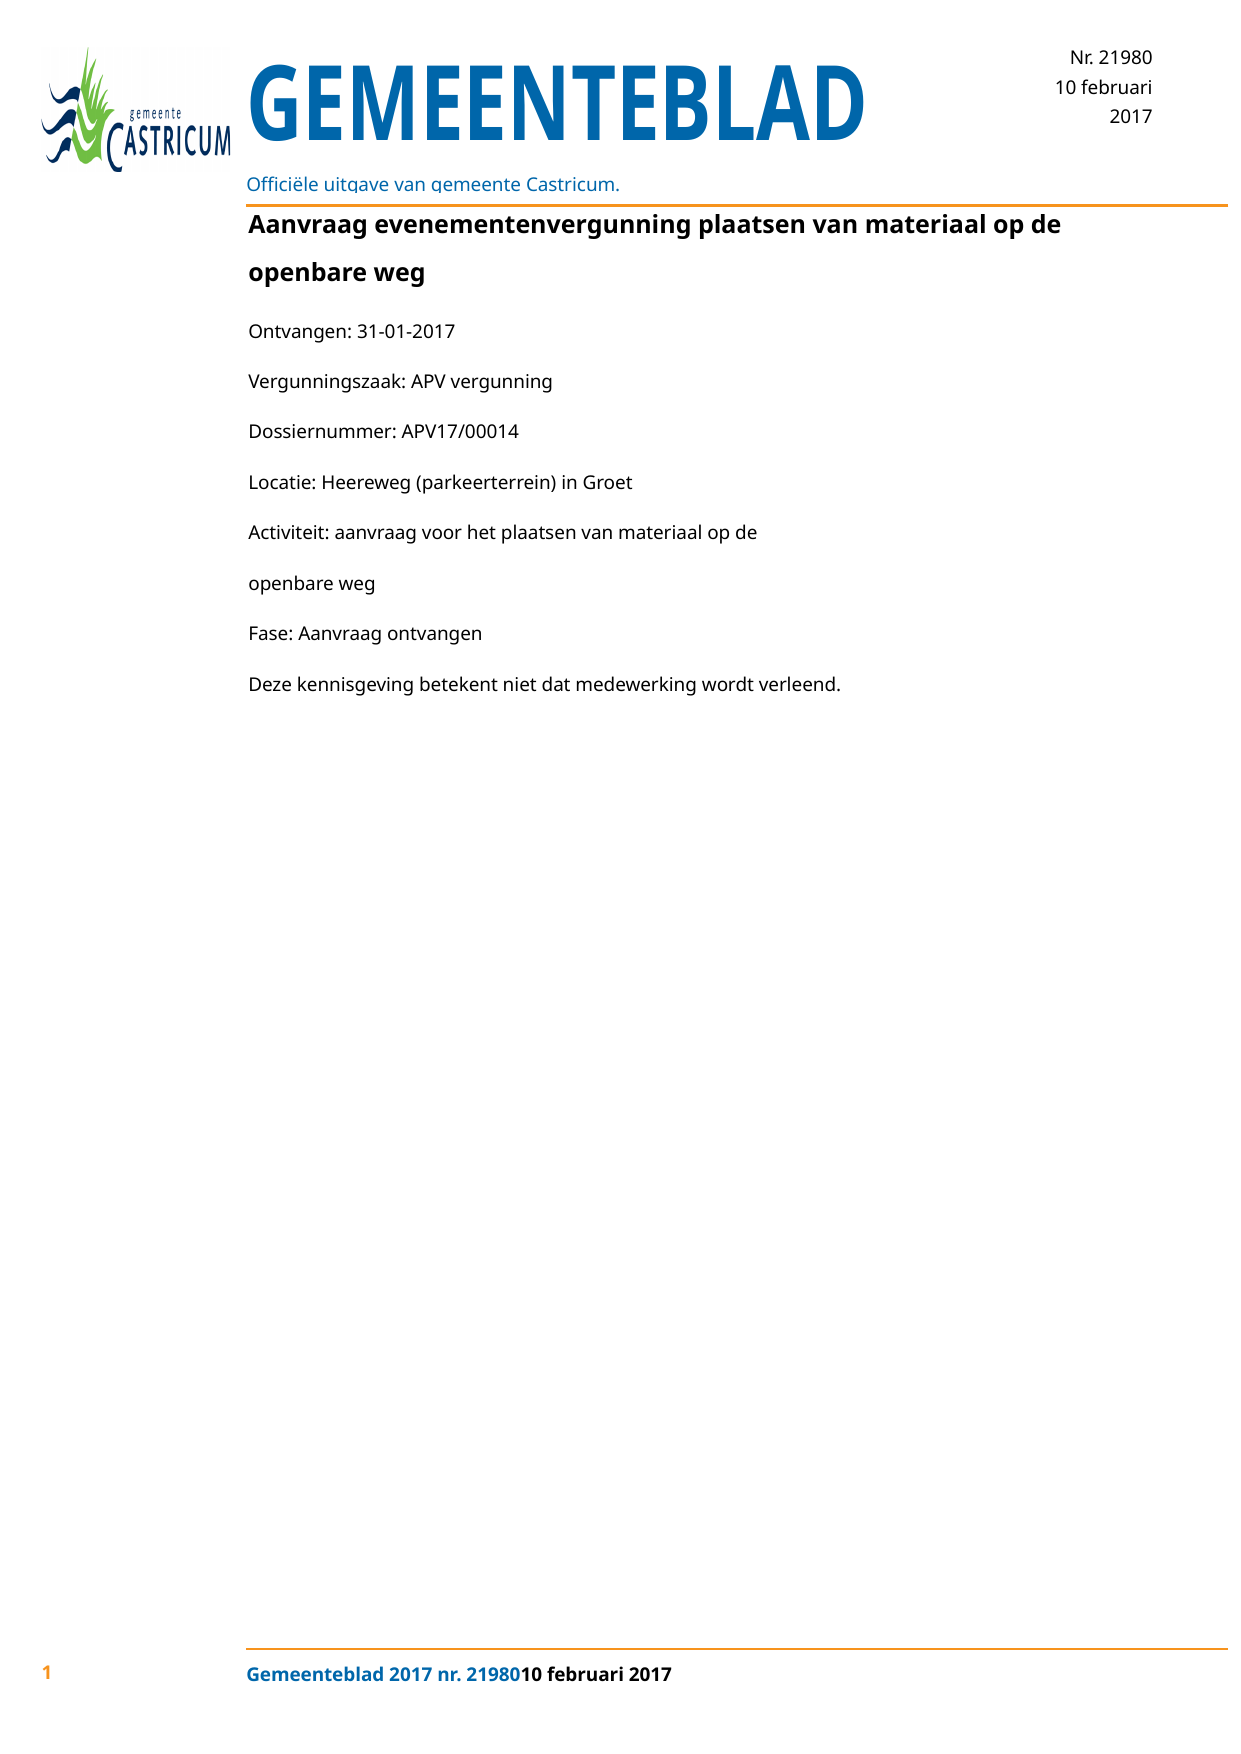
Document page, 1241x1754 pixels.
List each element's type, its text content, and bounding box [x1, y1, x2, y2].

text Deze kennisgeving betekent niet dat medewerking wordt verleend. [248, 671, 1152, 697]
text openbare weg [248, 570, 1152, 596]
text Activiteit: aanvraag voor het plaatsen van materiaal op de [248, 519, 1152, 545]
text Vergunningszaak: APV vergunning [248, 368, 1152, 394]
text Dossiernummer: APV17/00014 [248, 419, 1152, 444]
text Locatie: Heereweg (parkeerterrein) in Groet [248, 469, 1152, 495]
text Ontvangen: 31-01-2017 [248, 318, 1152, 344]
text Aanvraag evenementenvergunning plaatsen van materiaal op de openbare weg [248, 207, 1152, 288]
picture [41, 47, 231, 172]
text Fase: Aanvraag ontvangen [248, 620, 1152, 646]
